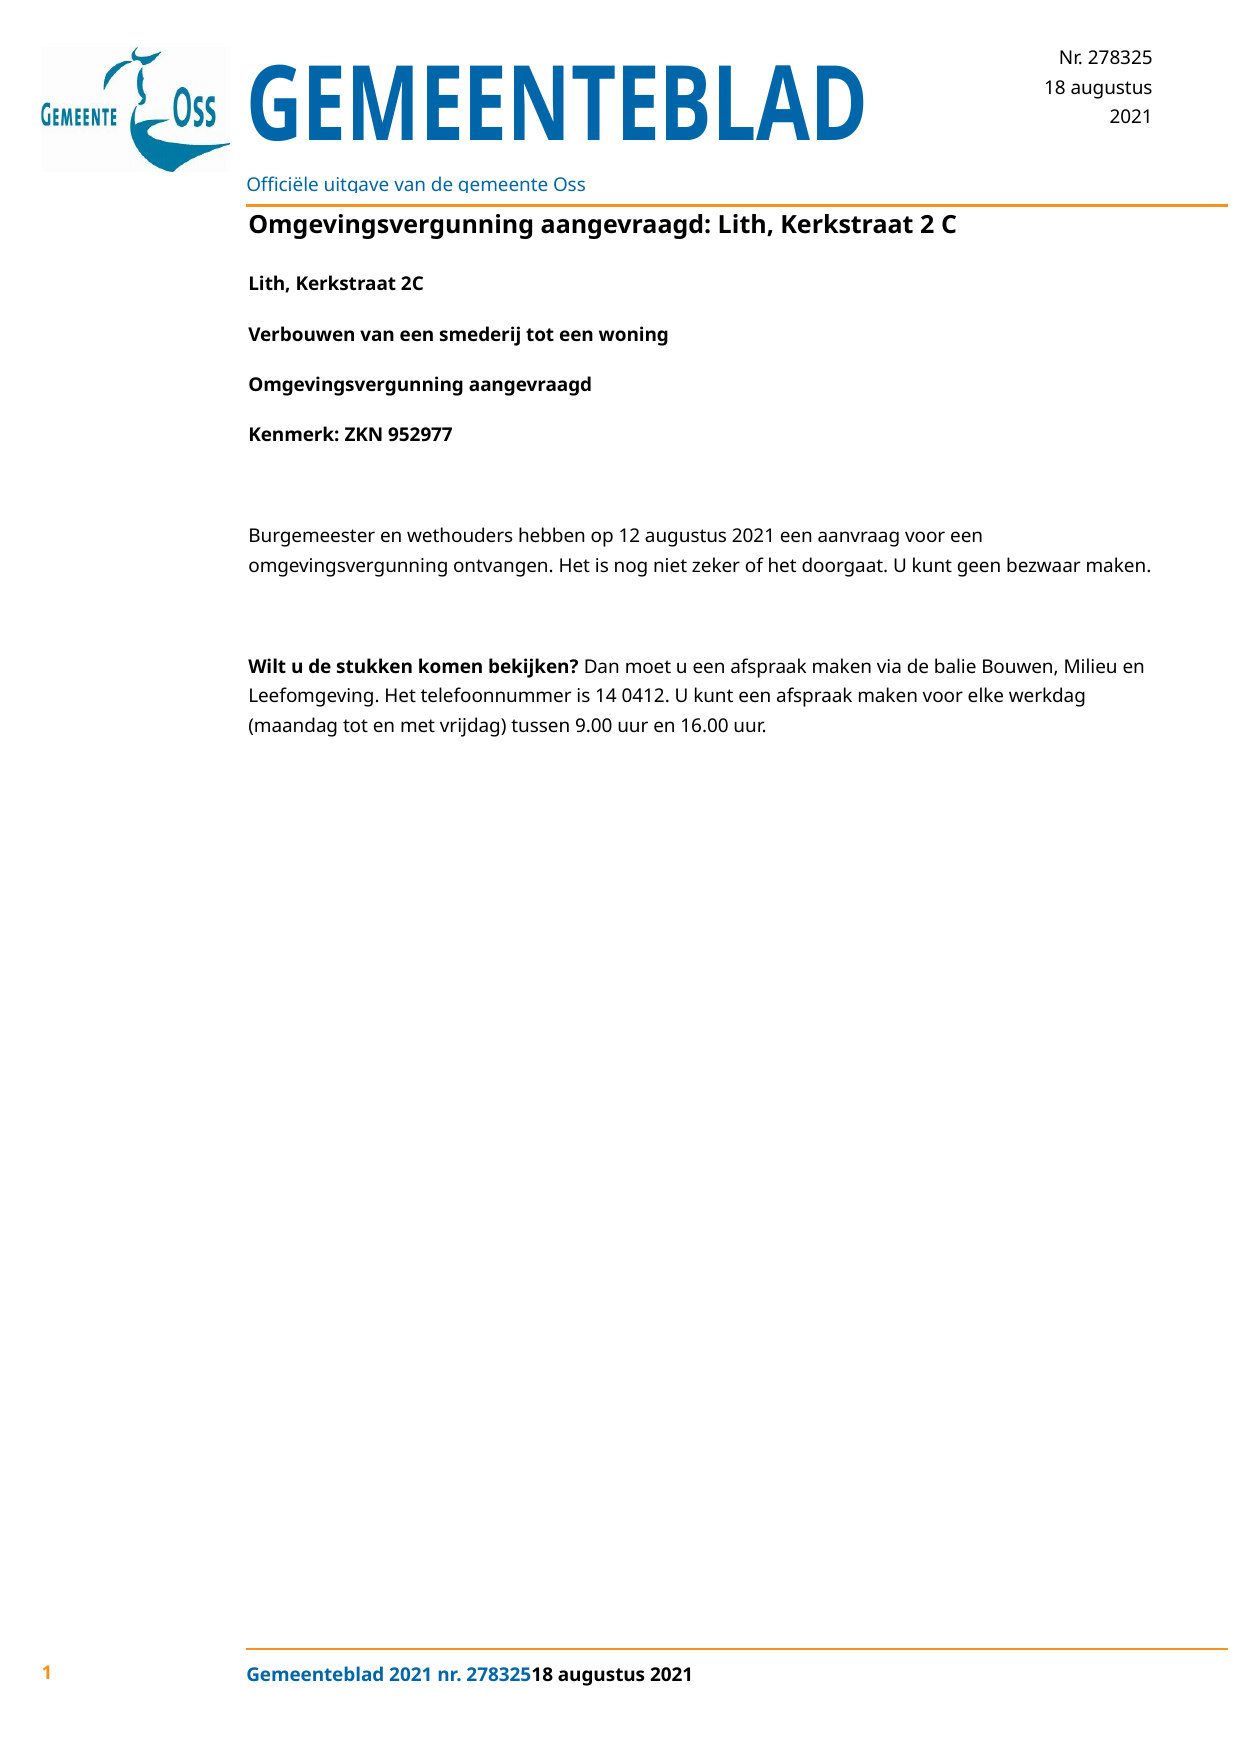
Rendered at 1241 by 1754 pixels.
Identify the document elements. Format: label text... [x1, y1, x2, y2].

text Omgevingsvergunning aangevraagd [248, 371, 1152, 397]
picture [41, 47, 231, 172]
text Lith, Kerkstraat 2C [248, 270, 1152, 296]
text Burgemeester en wethouders hebben op 12 augustus 2021 een aanvraag voor een omgevingsvergunning ontvangen. Het is nog niet zeker of het doorgaat. U kunt geen bezwaar maken. [248, 522, 1152, 578]
text Verbouwen van een smederij tot een woning [248, 321, 1152, 346]
text Omgevingsvergunning aangevraagd: Lith, Kerkstraat 2 C [248, 207, 1152, 241]
text Wilt u de stukken komen bekijken? Dan moet u een afspraak maken via de balie Bouwen, Milieu en Leefomgeving. Het telefoonnummer is 14 0412. U kunt een afspraak maken voor elke werkdag (maandag tot en met vrijdag) tussen 9.00 uur en 16.00 uur. [248, 653, 1152, 738]
text Kenmerk: ZKN 952977 [248, 422, 1152, 447]
